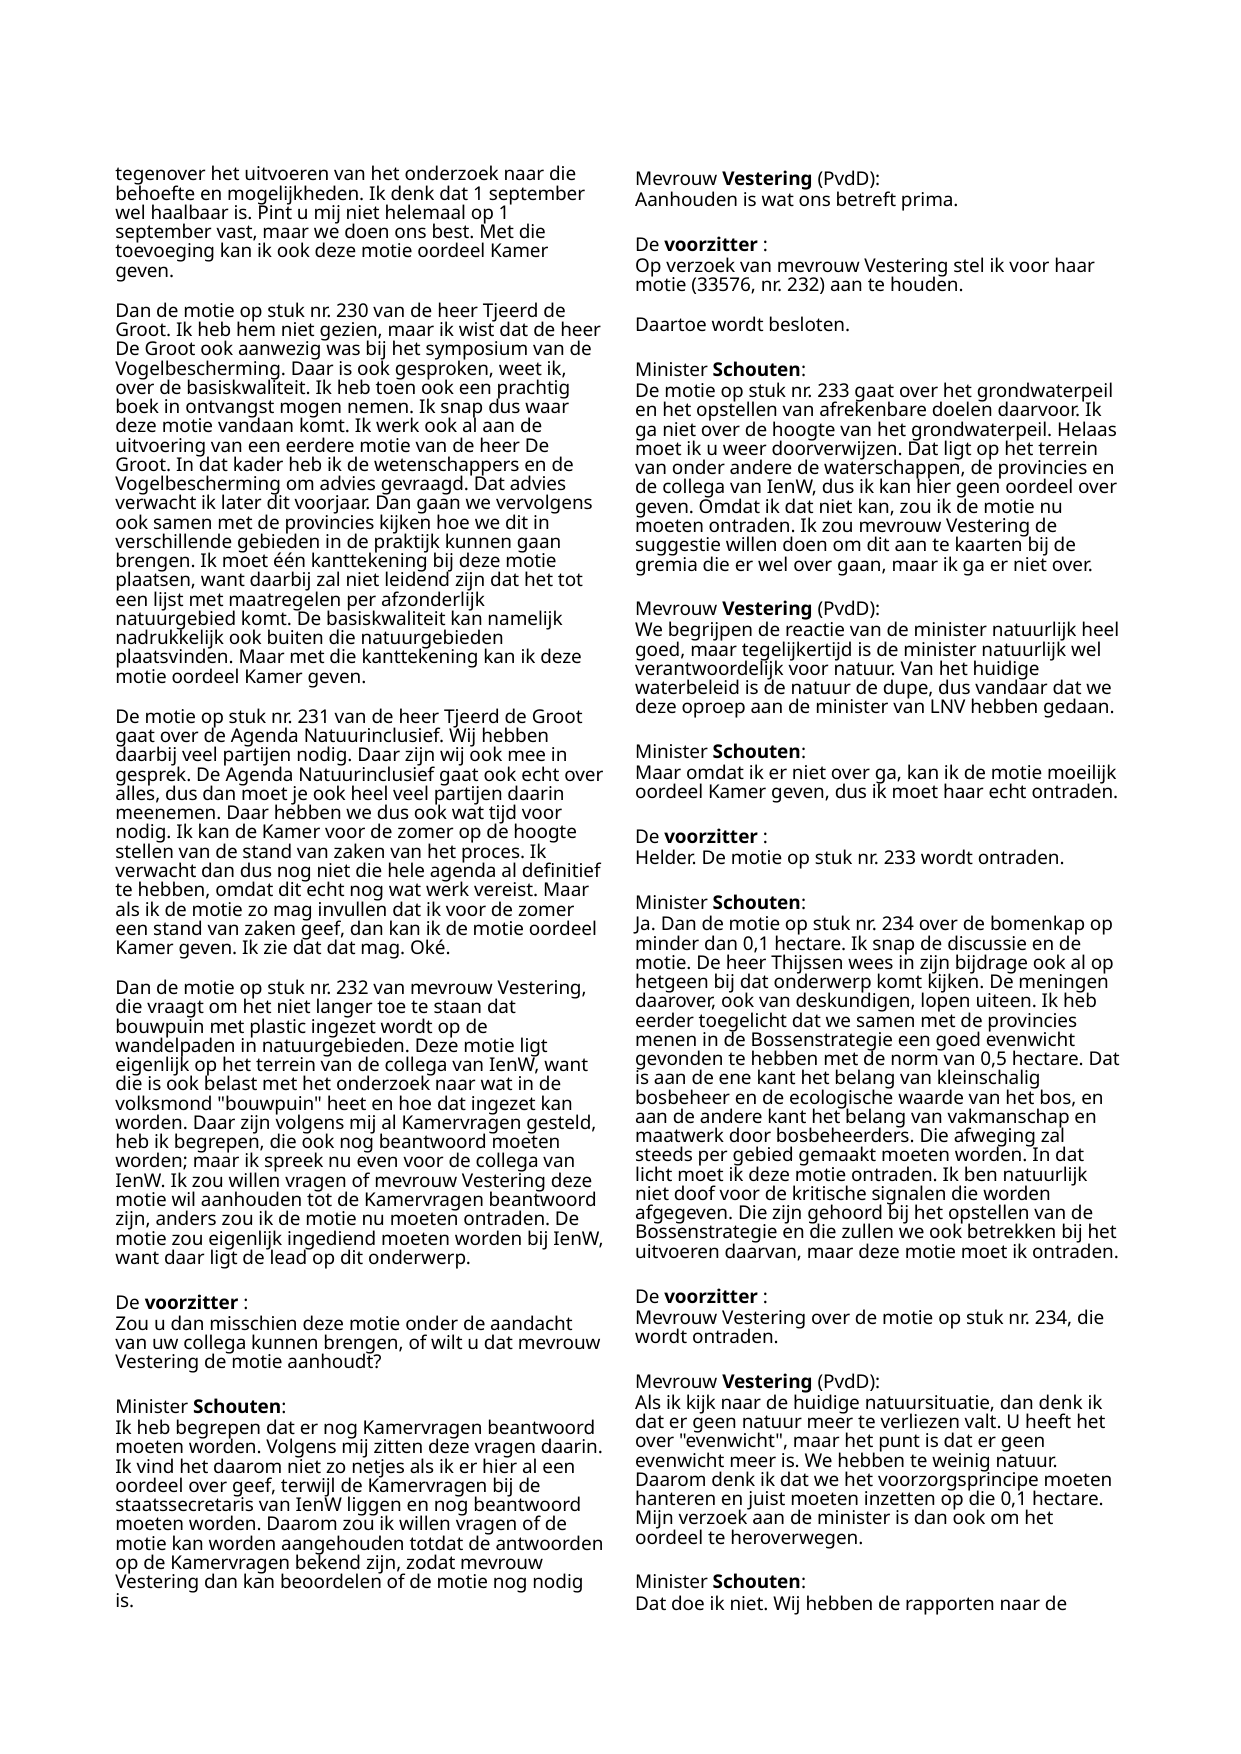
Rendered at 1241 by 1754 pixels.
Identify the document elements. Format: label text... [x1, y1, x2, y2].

text De motie op stuk nr. 233 gaat over het grondwaterpeil en het opstellen van afrekenbare doelen daarvoor. Ik ga niet over de hoogte van het grondwaterpeil. Helaas moet ik u weer doorverwijzen. Dat ligt op het terrein van onder andere de waterschappen, de provincies en de collega van IenW, dus ik kan hier geen oordeel over geven. Omdat ik dat niet kan, zou ik de motie nu moeten ontraden. Ik zou mevrouw Vestering de suggestie willen doen om dit aan te kaarten bij de gremia die er wel over gaan, maar ik ga er niet over. [635, 382, 1125, 575]
text Minister Schouten: [635, 738, 1125, 764]
text Minister Schouten: [115, 1393, 605, 1419]
text Mevrouw Vestering (PvdD): [635, 165, 1125, 191]
text Minister Schouten: [635, 356, 1125, 382]
text Minister Schouten: [635, 889, 1125, 915]
text Maar omdat ik er niet over ga, kan ik de motie moeilijk oordeel Kamer geven, dus ik moet haar echt ontraden. [635, 764, 1125, 803]
text Mevrouw Vestering (PvdD): [635, 1368, 1125, 1394]
text Op verzoek van mevrouw Vestering stel ik voor haar motie (33576, nr. 232) aan te houden. [635, 257, 1125, 296]
text Aanhouden is wat ons betreft prima. [635, 191, 1125, 210]
text De voorzitter : [115, 1289, 605, 1315]
text We begrijpen de reactie van de minister natuurlijk heel goed, maar tegelijkertijd is de minister natuurlijk wel verantwoordelijk voor natuur. Van het huidige waterbeleid is de natuur de dupe, dus vandaar dat we deze oproep aan de minister van LNV hebben gedaan. [635, 621, 1125, 718]
text Helder. De motie op stuk nr. 233 wordt ontraden. [635, 849, 1125, 869]
text De voorzitter : [635, 231, 1125, 257]
text Dan de motie op stuk nr. 230 van de heer Tjeerd de Groot. Ik heb hem niet gezien, maar ik wist dat de heer De Groot ook aanwezig was bij het symposium van de Vogelbescherming. Daar is ook gesproken, weet ik, over de basiskwaliteit. Ik heb toen ook een prachtig boek in ontvangst mogen nemen. Ik snap dus waar deze motie vandaan komt. Ik werk ook al aan de uitvoering van een eerdere motie van de heer De Groot. In dat kader heb ik de wetenschappers en de Vogelbescherming om advies gevraagd. Dat advies verwacht ik later dit voorjaar. Dan gaan we vervolgens ook samen met de provincies kijken hoe we dit in verschillende gebieden in de praktijk kunnen gaan brengen. Ik moet één kanttekening bij deze motie plaatsen, want daarbij zal niet leidend zijn dat het tot een lijst met maatregelen per afzonderlijk natuurgebied komt. De basiskwaliteit kan namelijk nadrukkelijk ook buiten die natuurgebieden plaatsvinden. Maar met die kanttekening kan ik deze motie oordeel Kamer geven. [115, 302, 605, 687]
text De voorzitter : [635, 824, 1125, 849]
text Dat doe ik niet. Wij hebben de rapporten naar de [635, 1594, 1125, 1614]
text Mevrouw Vestering over de motie op stuk nr. 234, die wordt ontraden. [635, 1309, 1125, 1347]
text Ja. Dan de motie op stuk nr. 234 over de bomenkap op minder dan 0,1 hectare. Ik snap de discussie en de motie. De heer Thijssen wees in zijn bijdrage ook al op hetgeen bij dat onderwerp komt kijken. De meningen daarover, ook van deskundigen, lopen uiteen. Ik heb eerder toegelicht dat we samen met de provincies menen in de Bossenstrategie een goed evenwicht gevonden te hebben met de norm van 0,5 hectare. Dat is aan de ene kant het belang van kleinschalig bosbeheer en de ecologische waarde van het bos, en aan de andere kant het belang van vakmanschap en maatwerk door bosbeheerders. Die afweging zal steeds per gebied gemaakt moeten worden. In dat licht moet ik deze motie ontraden. Ik ben natuurlijk niet doof voor de kritische signalen die worden afgegeven. Die zijn gehoord bij het opstellen van de Bossenstrategie en die zullen we ook betrekken bij het uitvoeren daarvan, maar deze motie moet ik ontraden. [635, 915, 1125, 1262]
text Dan de motie op stuk nr. 232 van mevrouw Vestering, die vraagt om het niet langer toe te staan dat bouwpuin met plastic ingezet wordt op de wandelpaden in natuurgebieden. Deze motie ligt eigenlijk op het terrein van de collega van IenW, want die is ook belast met het onderzoek naar wat in de volksmond "bouwpuin" heet en hoe dat ingezet kan worden. Daar zijn volgens mij al Kamervragen gesteld, heb ik begrepen, die ook nog beantwoord moeten worden; maar ik spreek nu even voor de collega van IenW. Ik zou willen vragen of mevrouw Vestering deze motie wil aanhouden tot de Kamervragen beantwoord zijn, anders zou ik de motie nu moeten ontraden. De motie zou eigenlijk ingediend moeten worden bij IenW, want daar ligt de lead op dit onderwerp. [115, 979, 605, 1268]
text Daartoe wordt besloten. [635, 316, 1125, 336]
text Minister Schouten: [635, 1569, 1125, 1594]
text Als ik kijk naar de huidige natuursituatie, dan denk ik dat er geen natuur meer te verliezen valt. U heeft het over "evenwicht", maar het punt is dat er geen evenwicht meer is. We hebben te weinig natuur. Daarom denk ik dat we het voorzorgsprincipe moeten hanteren en juist moeten inzetten op die 0,1 hectare. Mijn verzoek aan de minister is dan ook om het oordeel te heroverwegen. [635, 1394, 1125, 1548]
text Mevrouw Vestering (PvdD): [635, 596, 1125, 621]
text De voorzitter : [635, 1283, 1125, 1309]
text Zou u dan misschien deze motie onder de aandacht van uw collega kunnen brengen, of wilt u dat mevrouw Vestering de motie aanhoudt? [115, 1315, 605, 1372]
text Ik heb begrepen dat er nog Kamervragen beantwoord moeten worden. Volgens mij zitten deze vragen daarin. Ik vind het daarom niet zo netjes als ik er hier al een oordeel over geef, terwijl de Kamervragen bij de staatssecretaris van IenW liggen en nog beantwoord moeten worden. Daarom zou ik willen vragen of de motie kan worden aangehouden totdat de antwoorden op de Kamervragen bekend zijn, zodat mevrouw Vestering dan kan beoordelen of de motie nog nodig is. [115, 1419, 605, 1612]
text De motie op stuk nr. 231 van de heer Tjeerd de Groot gaat over de Agenda Natuurinclusief. Wij hebben daarbij veel partijen nodig. Daar zijn wij ook mee in gesprek. De Agenda Natuurinclusief gaat ook echt over alles, dus dan moet je ook heel veel partijen daarin meenemen. Daar hebben we dus ook wat tijd voor nodig. Ik kan de Kamer voor de zomer op de hoogte stellen van de stand van zaken van het proces. Ik verwacht dan dus nog niet die hele agenda al definitief te hebben, omdat dit echt nog wat werk vereist. Maar als ik de motie zo mag invullen dat ik voor de zomer een stand van zaken geef, dan kan ik de motie oordeel Kamer geven. Ik zie dat dat mag. Oké. [115, 708, 605, 958]
text tegenover het uitvoeren van het onderzoek naar die behoefte en mogelijkheden. Ik denk dat 1 september wel haalbaar is. Pint u mij niet helemaal op 1 september vast, maar we doen ons best. Met die toevoeging kan ik ook deze motie oordeel Kamer geven. [115, 165, 605, 281]
